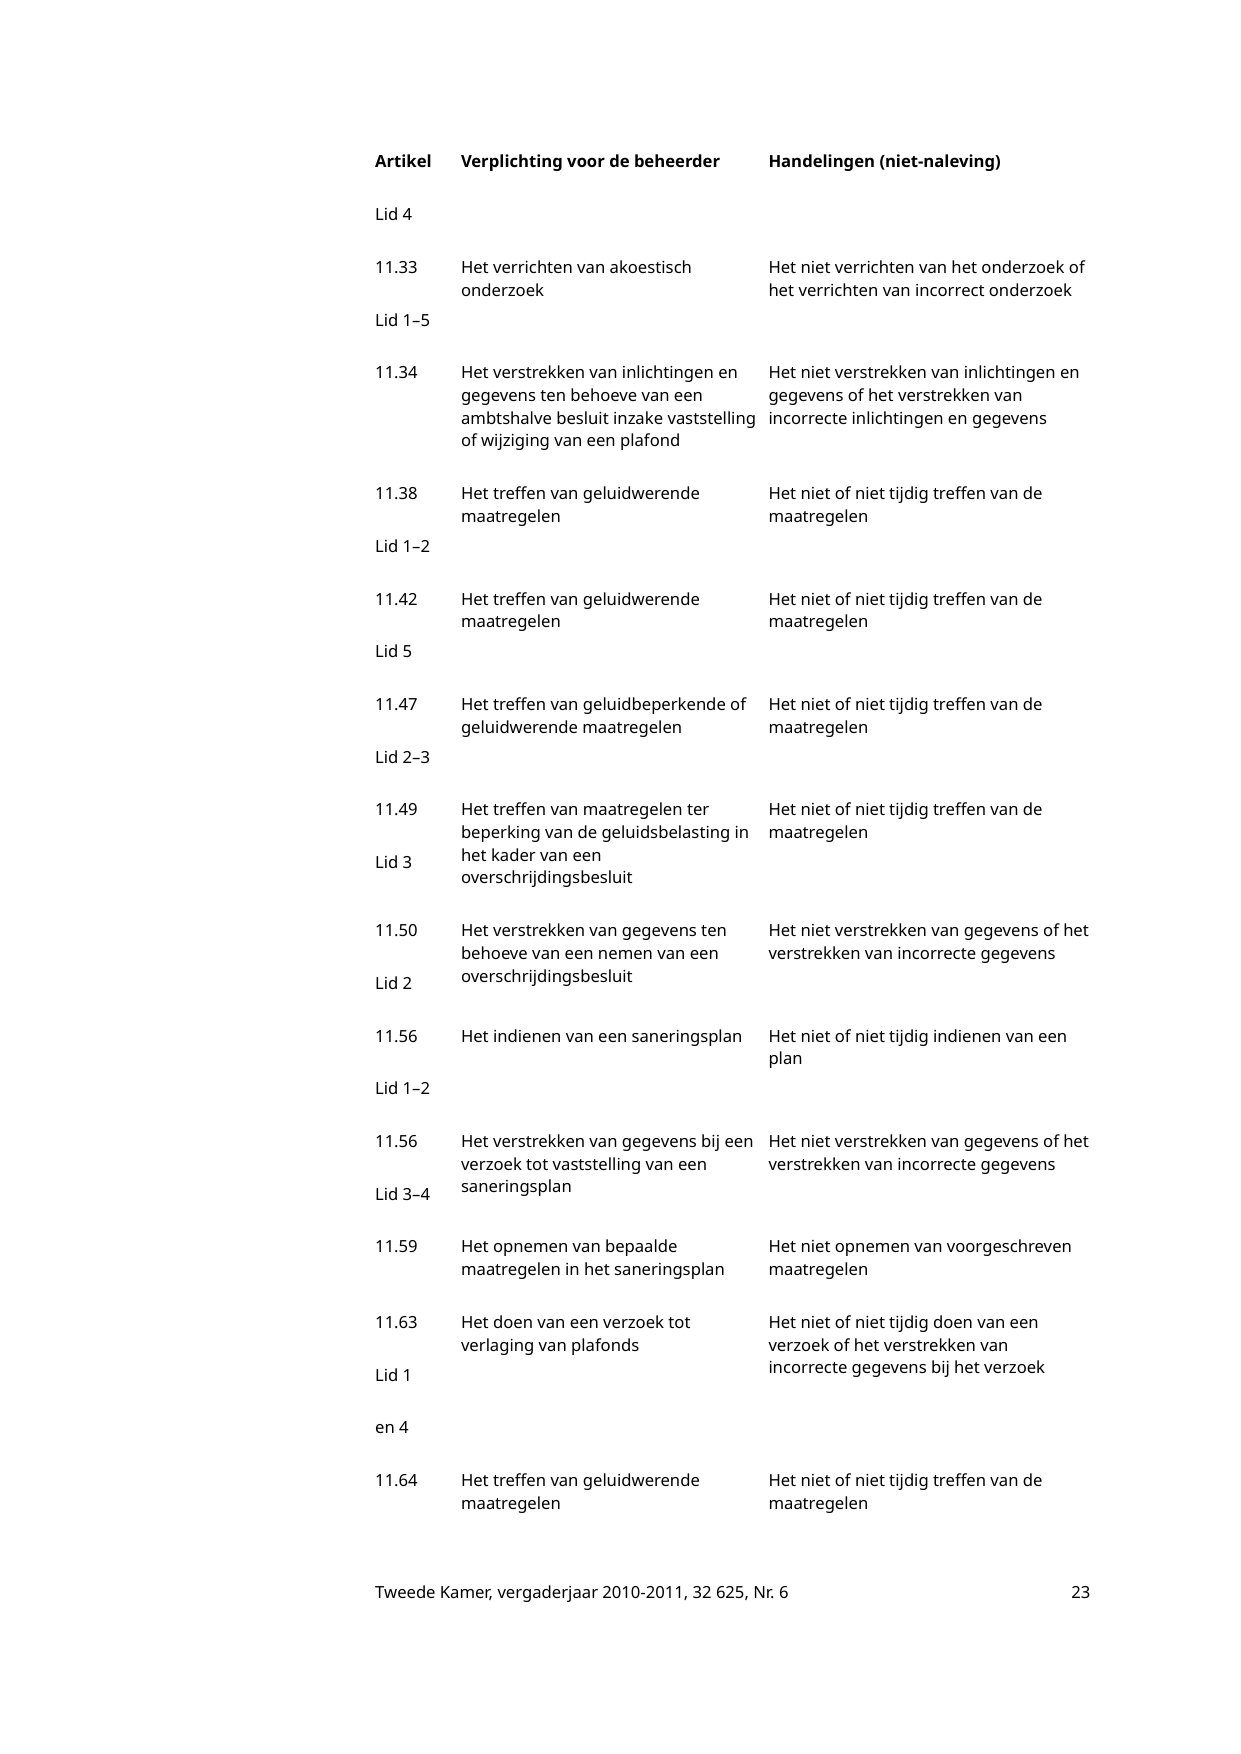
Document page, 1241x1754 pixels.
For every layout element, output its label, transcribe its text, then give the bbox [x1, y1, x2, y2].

table_cell 11.47 Lid 2–3 [375, 693, 461, 798]
table_cell Het verstrekken van gegevens bij een verzoek tot vaststelling van een saneringsplan [461, 1130, 768, 1235]
table_cell Het niet of niet tijdig treffen van de maatregelen [768, 587, 1090, 692]
table_cell Lid 4 [375, 203, 461, 255]
table_cell Het opnemen van bepaalde maatregelen in het saneringsplan [461, 1235, 768, 1310]
table_cell Het niet verstrekken van gegevens of het verstrekken van incorrecte gegevens [768, 1130, 1090, 1235]
table_cell Het niet verstrekken van inlichtingen en gegevens of het verstrekken van incorrecte inlichtingen en gegevens [768, 361, 1090, 482]
table_cell Het niet of niet tijdig indienen van een plan [768, 1024, 1090, 1129]
table_cell Het niet of niet tijdig doen van een verzoek of het verstrekken van incorrecte gegevens bij het verzoek [768, 1310, 1090, 1468]
table_cell 11.42 Lid 5 [375, 587, 461, 692]
table_cell 11.63 Lid 1 en 4 [375, 1310, 461, 1468]
table_cell 11.59 [375, 1235, 461, 1310]
table_cell 11.49 Lid 3 [375, 798, 461, 919]
table_cell Het niet of niet tijdig treffen van de maatregelen [768, 798, 1090, 919]
table_cell Het verstrekken van gegevens ten behoeve van een nemen van een overschrijdingsbesluit [461, 919, 768, 1024]
table_cell Het niet of niet tijdig treffen van de maatregelen [768, 482, 1090, 587]
table_header Handelingen (niet-naleving) [768, 150, 1090, 203]
table_cell Het treffen van geluidbeperkende of geluidwerende maatregelen [461, 693, 768, 798]
table_cell Het treffen van geluidwerende maatregelen [461, 587, 768, 692]
table_cell Het verrichten van akoestisch onderzoek [461, 255, 768, 361]
table_cell 11.50 Lid 2 [375, 919, 461, 1024]
table_cell 11.56 Lid 3–4 [375, 1130, 461, 1235]
table_header Artikel [375, 150, 461, 203]
table_cell Het indienen van een saneringsplan [461, 1024, 768, 1129]
table_cell Het treffen van geluidwerende maatregelen [461, 1469, 768, 1521]
table_cell 11.56 Lid 1–2 [375, 1024, 461, 1129]
table_cell Het treffen van geluidwerende maatregelen [461, 482, 768, 587]
table_cell Het doen van een verzoek tot verlaging van plafonds [461, 1310, 768, 1468]
table_cell 11.64 [375, 1469, 461, 1521]
table_cell Het niet verrichten van het onderzoek of het verrichten van incorrect onderzoek [768, 255, 1090, 361]
table_cell Het niet opnemen van voorgeschreven maatregelen [768, 1235, 1090, 1310]
table_cell 11.34 [375, 361, 461, 482]
table_cell 11.33 Lid 1–5 [375, 255, 461, 361]
table_cell [461, 203, 768, 255]
table_cell 11.38 Lid 1–2 [375, 482, 461, 587]
table_cell Het verstrekken van inlichtingen en gegevens ten behoeve van een ambtshalve besluit inzake vaststelling of wijziging van een plafond [461, 361, 768, 482]
table_cell Het niet of niet tijdig treffen van de maatregelen [768, 1469, 1090, 1521]
table_cell [768, 203, 1090, 255]
table_header Verplichting voor de beheerder [461, 150, 768, 203]
table_cell Het niet of niet tijdig treffen van de maatregelen [768, 693, 1090, 798]
table_cell Het niet verstrekken van gegevens of het verstrekken van incorrecte gegevens [768, 919, 1090, 1024]
table_cell Het treffen van maatregelen ter beperking van de geluidsbelasting in het kader van een overschrijdingsbesluit [461, 798, 768, 919]
